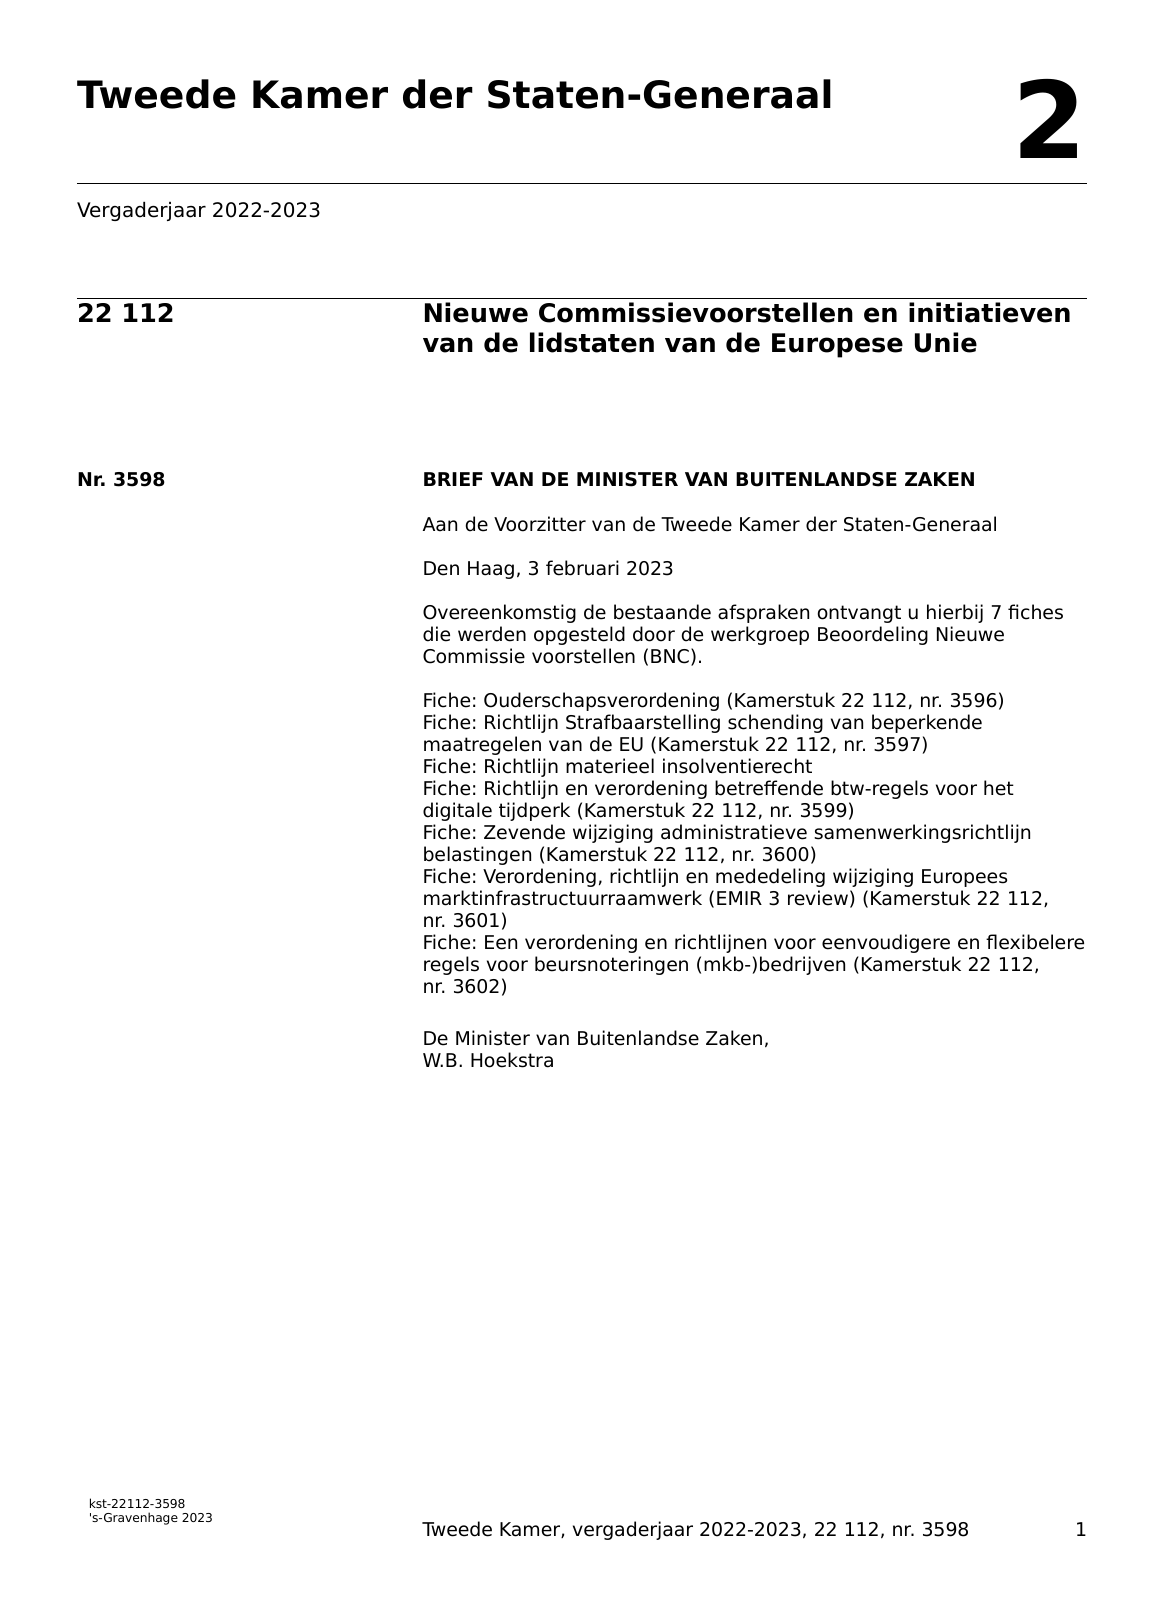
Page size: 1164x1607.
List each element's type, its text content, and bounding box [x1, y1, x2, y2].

text Fiche: Zevende wijziging administratieve samenwerkingsrichtlijn belastingen (Kamerstuk 22 112, nr. 3600) [422, 822, 1087, 866]
table_cell Vergaderjaar 2022-2023 [77, 184, 1087, 298]
text Fiche: Richtlijn materieel insolventierecht [422, 756, 1087, 778]
text 's-Gravenhage 2023 [88, 1511, 323, 1525]
text Aan de Voorzitter van de Tweede Kamer der Staten-Generaal [422, 513, 1087, 536]
text Den Haag, 3 februari 2023 [422, 558, 1087, 580]
text kst-22112-3598 [88, 1497, 323, 1511]
table_header Tweede Kamer der Staten-Generaal [77, 59, 886, 183]
subtitle 22 112 Nieuwe Commissievoorstellen en initiatieven van de lidstaten van de Europese Unie [77, 299, 1087, 358]
text De Minister van Buitenlandse Zaken, W.B. Hoekstra [422, 1028, 1087, 1072]
text Fiche: Verordening, richtlijn en mededeling wijziging Europees marktinfrastructuurraamwerk (EMIR 3 review) (Kamerstuk 22 112, nr. 3601) [422, 866, 1087, 932]
text Fiche: Richtlijn en verordening betreffende btw-regels voor het digitale tijdperk (Kamerstuk 22 112, nr. 3599) [422, 778, 1087, 822]
text Fiche: Een verordening en richtlijnen voor eenvoudigere en flexibelere regels voor beursnoteringen (mkb-)bedrijven (Kamerstuk 22 112, nr. 3602) [422, 932, 1087, 998]
text Fiche: Richtlijn Strafbaarstelling schending van beperkende maatregelen van de EU (Kamerstuk 22 112, nr. 3597) [422, 712, 1087, 756]
table_header 2 [886, 59, 1087, 183]
subtitle Nr. 3598 BRIEF VAN DE MINISTER VAN BUITENLANDSE ZAKEN [77, 469, 1087, 491]
text Fiche: Ouderschapsverordening (Kamerstuk 22 112, nr. 3596) [422, 690, 1087, 712]
text Overeenkomstig de bestaande afspraken ontvangt u hierbij 7 fiches die werden opgesteld door de werkgroep Beoordeling Nieuwe Commissie voorstellen (BNC). [422, 602, 1087, 668]
